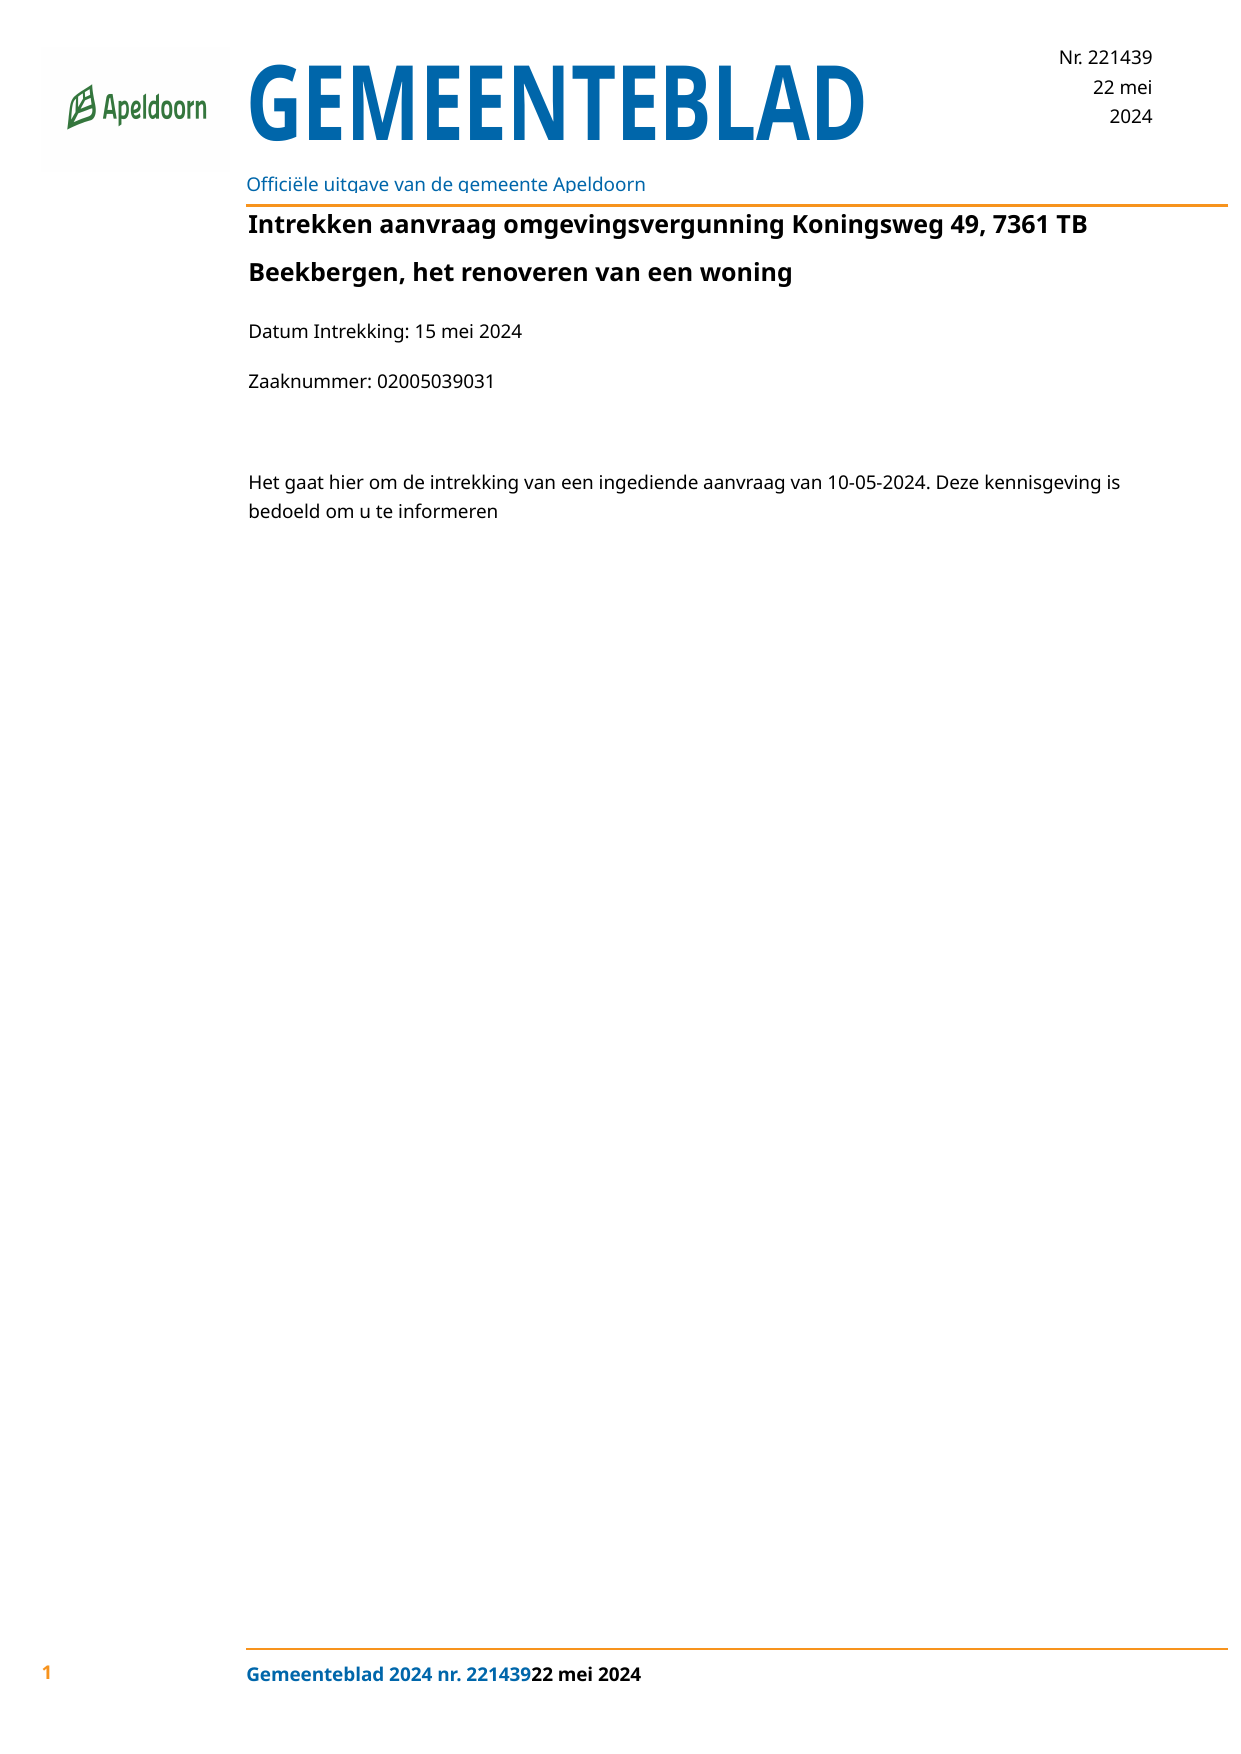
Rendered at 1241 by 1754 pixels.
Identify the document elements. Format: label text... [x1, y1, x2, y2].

picture [41, 47, 231, 172]
text Intrekken aanvraag omgevingsvergunning Koningsweg 49, 7361 TB Beekbergen, het renoveren van een woning [248, 207, 1152, 288]
text Het gaat hier om de intrekking van een ingediende aanvraag van 10-05-2024. Deze kennisgeving is bedoeld om u te informeren [248, 469, 1152, 524]
text Datum Intrekking: 15 mei 2024 [248, 318, 1152, 344]
text Zaaknummer: 02005039031 [248, 368, 1152, 394]
